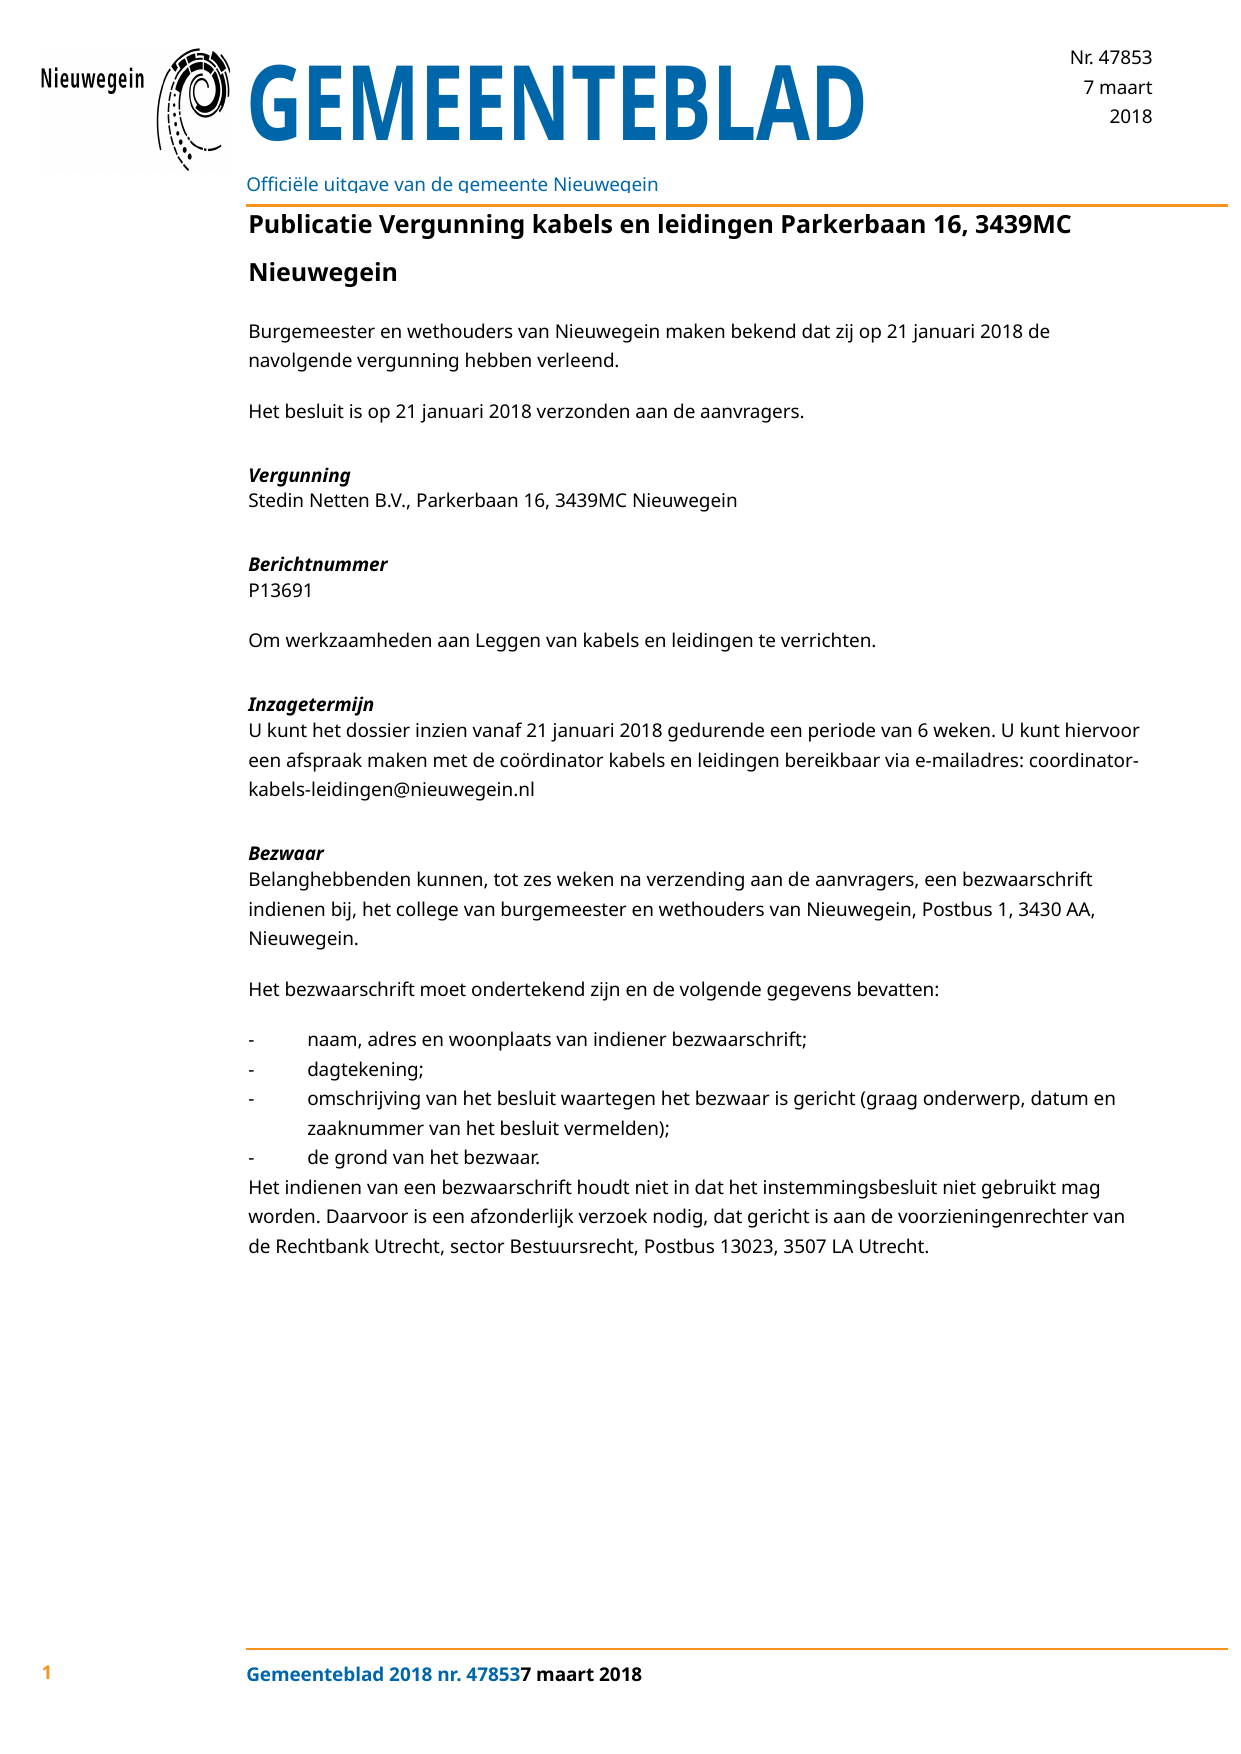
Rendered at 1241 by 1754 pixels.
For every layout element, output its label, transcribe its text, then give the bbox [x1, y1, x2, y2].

text Belanghebbenden kunnen, tot zes weken na verzending aan de aanvragers, een bezwaarschrift indienen bij, het college van burgemeester en wethouders van Nieuwegein, Postbus 1, 3430 AA, Nieuwegein. [248, 866, 1152, 951]
text P13691 [248, 577, 1152, 603]
text Het besluit is op 21 januari 2018 verzonden aan de aanvragers. [248, 398, 1152, 424]
list naam, adres en woonplaats van indiener bezwaarschrift; [248, 1026, 1152, 1052]
picture [41, 47, 231, 172]
text Om werkzaamheden aan Leggen van kabels en leidingen te verrichten. [248, 628, 1152, 653]
text Het bezwaarschrift moet ondertekend zijn en de volgende gegevens bevatten: [248, 976, 1152, 1002]
text Bezwaar [248, 841, 1152, 866]
text Vergunning [248, 462, 1152, 488]
list de grond van het bezwaar. [248, 1144, 1152, 1170]
text U kunt het dossier inzien vanaf 21 januari 2018 gedurende een periode van 6 weken. U kunt hiervoor een afspraak maken met de coördinator kabels en leidingen bereikbaar via e-mailadres: coordinator-kabels-leidingen@nieuwegein.nl [248, 717, 1152, 802]
text Stedin Netten B.V., Parkerbaan 16, 3439MC Nieuwegein [248, 488, 1152, 513]
text Publicatie Vergunning kabels en leidingen Parkerbaan 16, 3439MC Nieuwegein [248, 207, 1152, 288]
list dagtekening; [248, 1056, 1152, 1082]
text Berichtnummer [248, 552, 1152, 577]
text Inzagetermijn [248, 692, 1152, 717]
list omschrijving van het besluit waartegen het bezwaar is gericht (graag onderwerp, datum en zaaknummer van het besluit vermelden); [248, 1085, 1152, 1141]
text Het indienen van een bezwaarschrift houdt niet in dat het instemmingsbesluit niet gebruikt mag worden. Daarvoor is een afzonderlijk verzoek nodig, dat gericht is aan de voorzieningenrechter van de Rechtbank Utrecht, sector Bestuursrecht, Postbus 13023, 3507 LA Utrecht. [248, 1174, 1152, 1259]
text Burgemeester en wethouders van Nieuwegein maken bekend dat zij op 21 januari 2018 de navolgende vergunning hebben verleend. [248, 318, 1152, 373]
